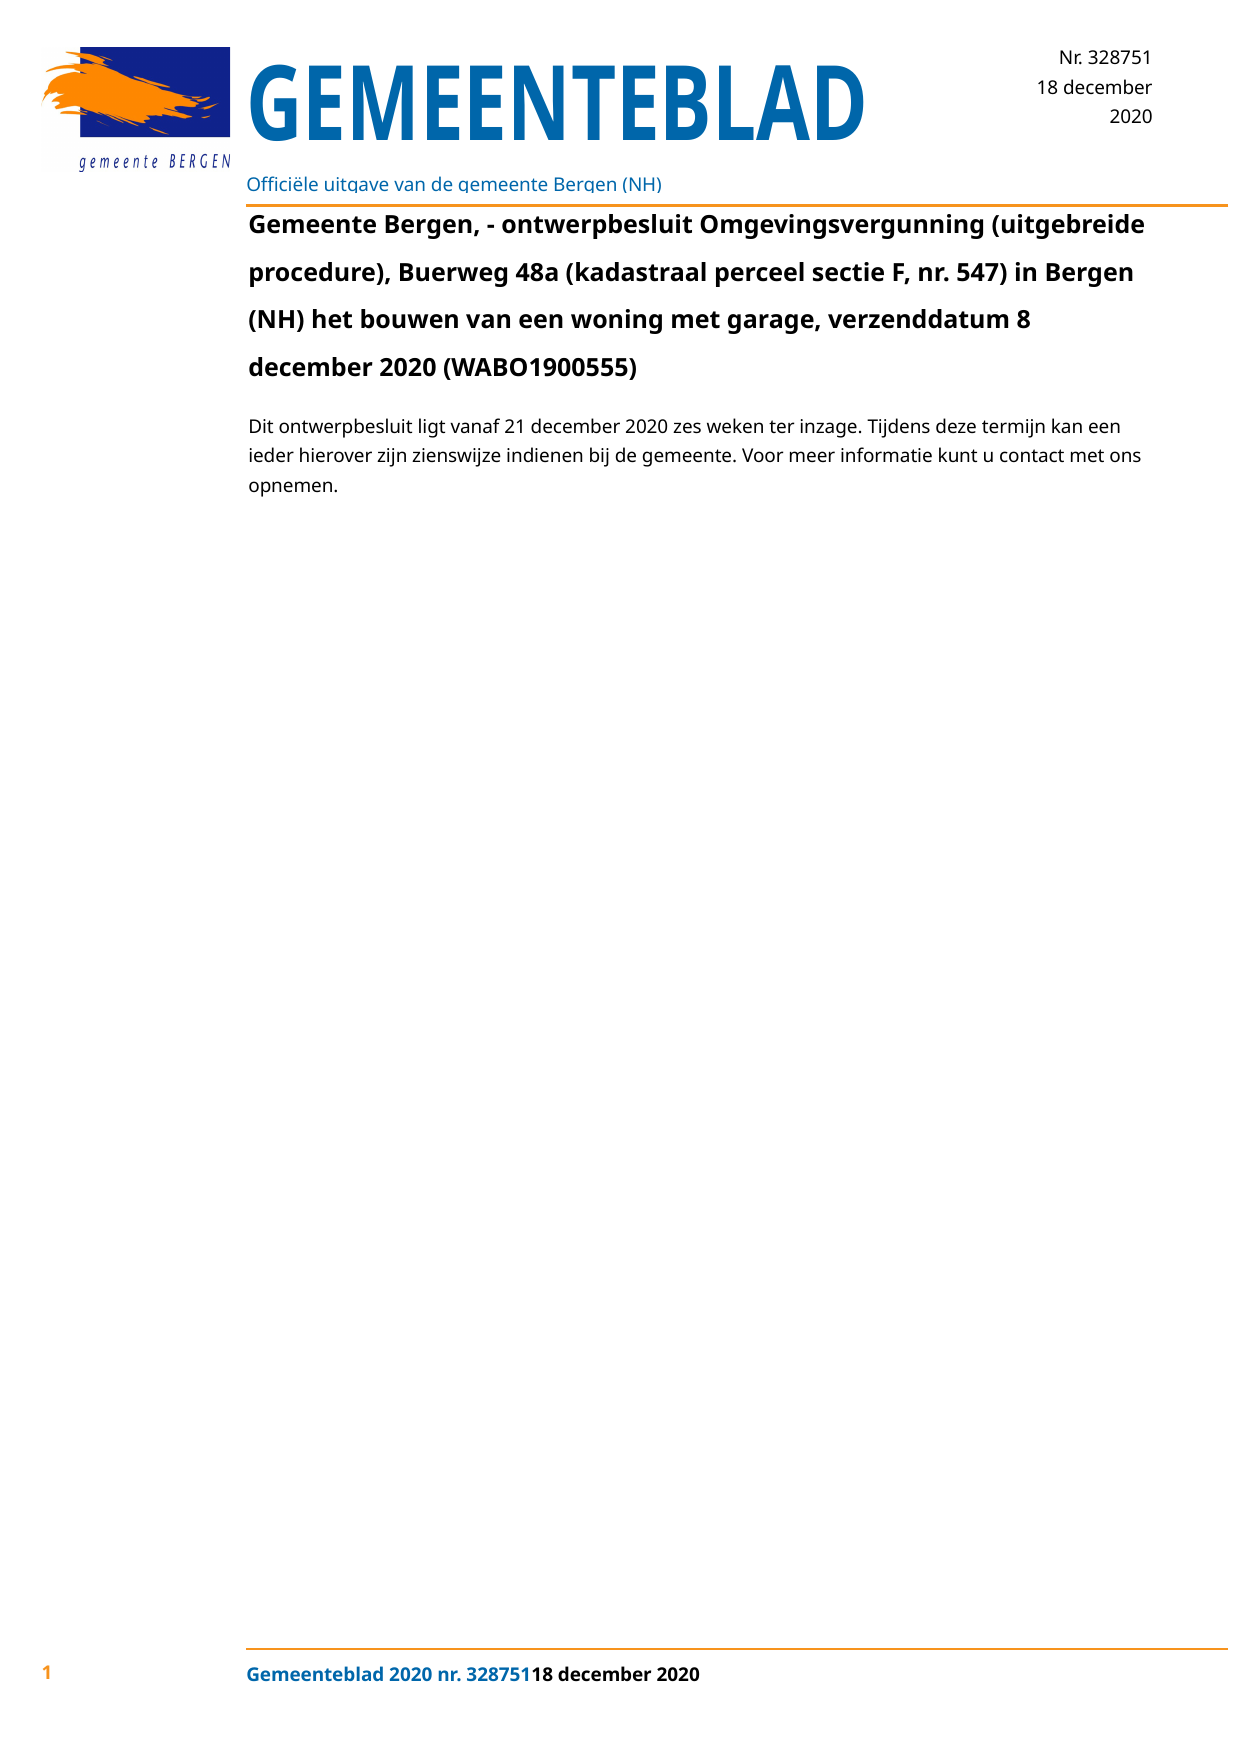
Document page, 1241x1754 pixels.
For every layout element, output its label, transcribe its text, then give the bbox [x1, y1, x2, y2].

picture [41, 47, 231, 172]
text Gemeente Bergen, - ontwerpbesluit Omgevingsvergunning (uitgebreide procedure), Buerweg 48a (kadastraal perceel sectie F, nr. 547) in Bergen (NH) het bouwen van een woning met garage, verzenddatum 8 december 2020 (WABO1900555) [248, 207, 1152, 384]
text Dit ontwerpbesluit ligt vanaf 21 december 2020 zes weken ter inzage. Tijdens deze termijn kan een ieder hierover zijn zienswijze indienen bij de gemeente. Voor meer informatie kunt u contact met ons opnemen. [248, 413, 1152, 498]
